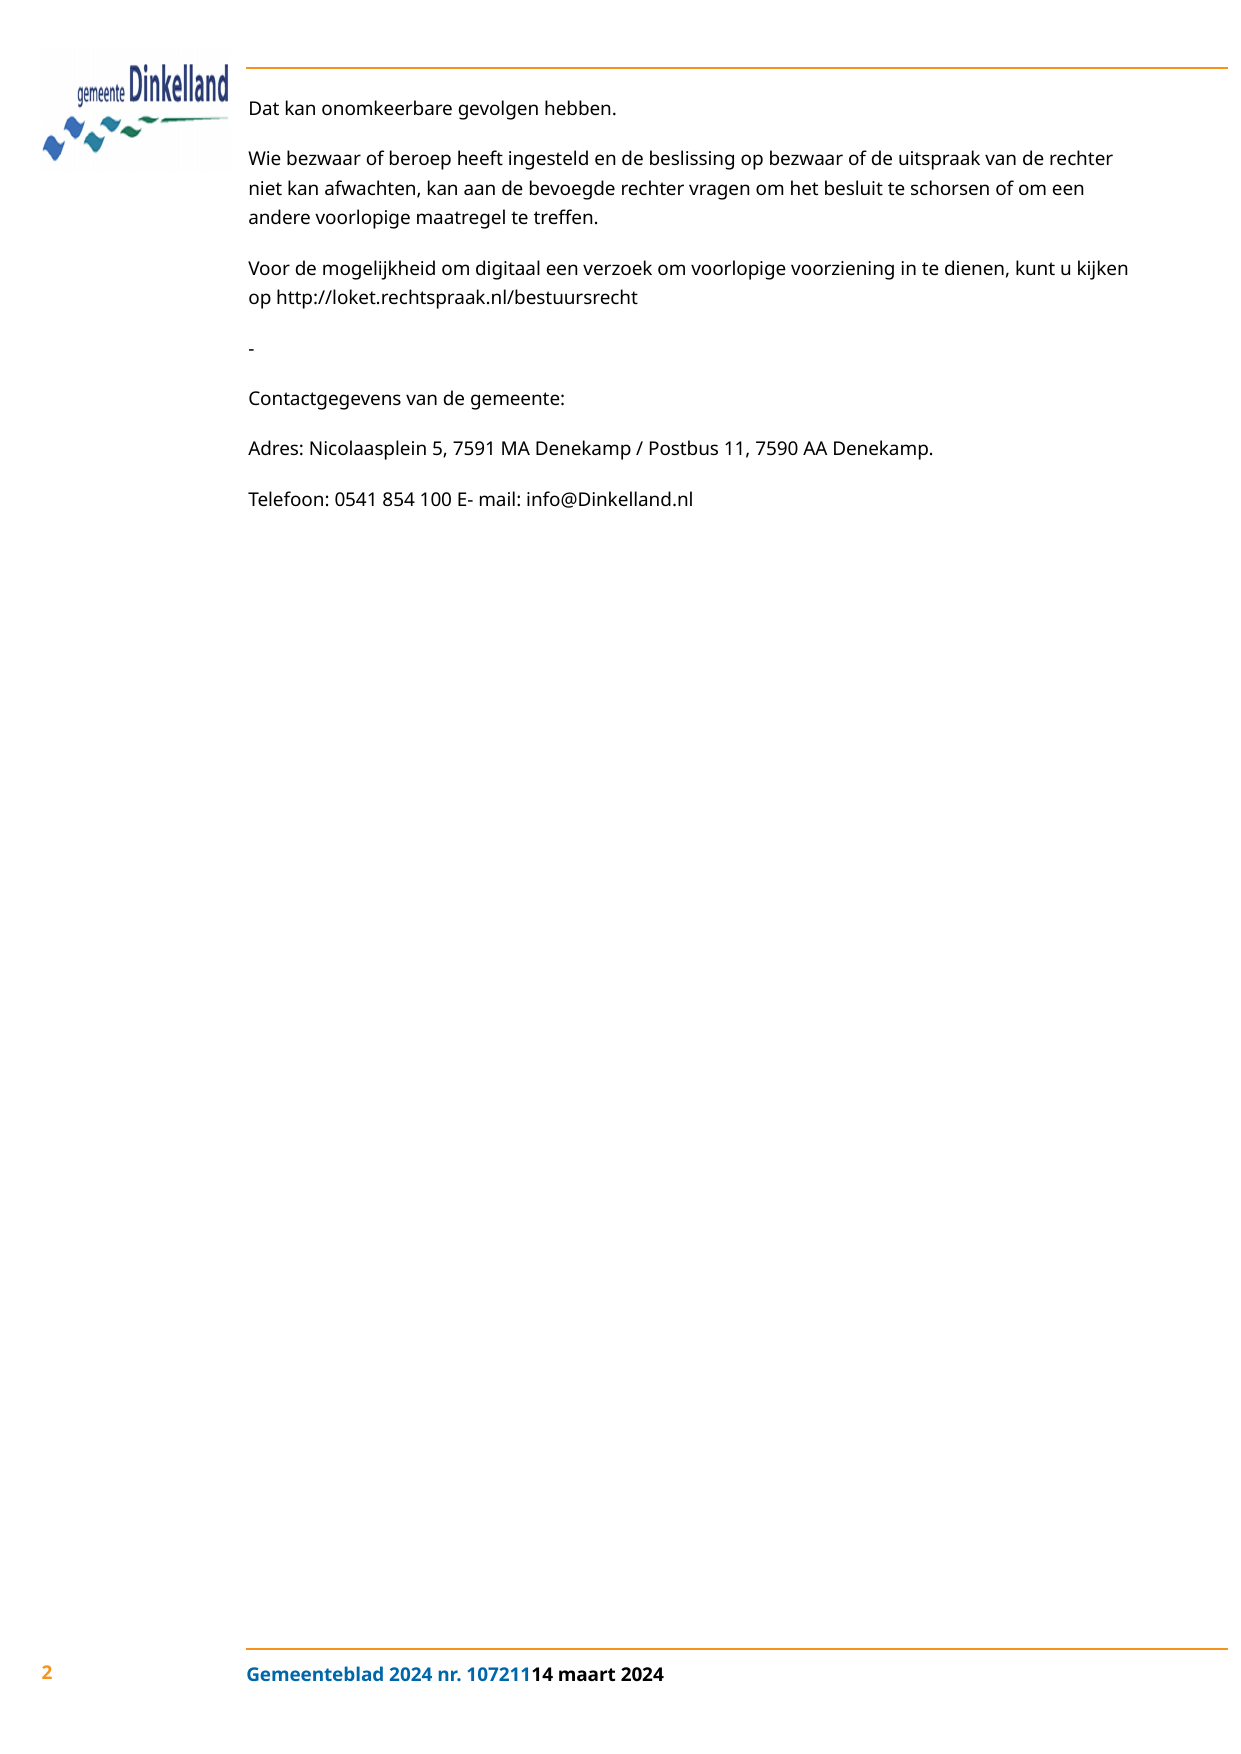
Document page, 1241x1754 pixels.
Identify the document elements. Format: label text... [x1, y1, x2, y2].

text Adres: Nicolaasplein 5, 7591 MA Denekamp / Postbus 11, 7590 AA Denekamp. [248, 436, 1152, 461]
text Wie bezwaar of beroep heeft ingesteld en de beslissing op bezwaar of de uitspraak van de rechter niet kan afwachten, kan aan de bevoegde rechter vragen om het besluit te schorsen of om een andere voorlopige maatregel te treffen. [248, 145, 1152, 230]
picture [41, 47, 231, 172]
text - [248, 335, 1152, 361]
text Contactgegevens van de gemeente: [248, 385, 1152, 411]
text Telefoon: 0541 854 100 E- mail: info@Dinkelland.nl [248, 486, 1152, 512]
text Dat kan onomkeerbare gevolgen hebben. [248, 95, 1152, 121]
text Voor de mogelijkheid om digitaal een verzoek om voorlopige voorziening in te dienen, kunt u kijken op http://loket.rechtspraak.nl/bestuursrecht [248, 255, 1152, 310]
